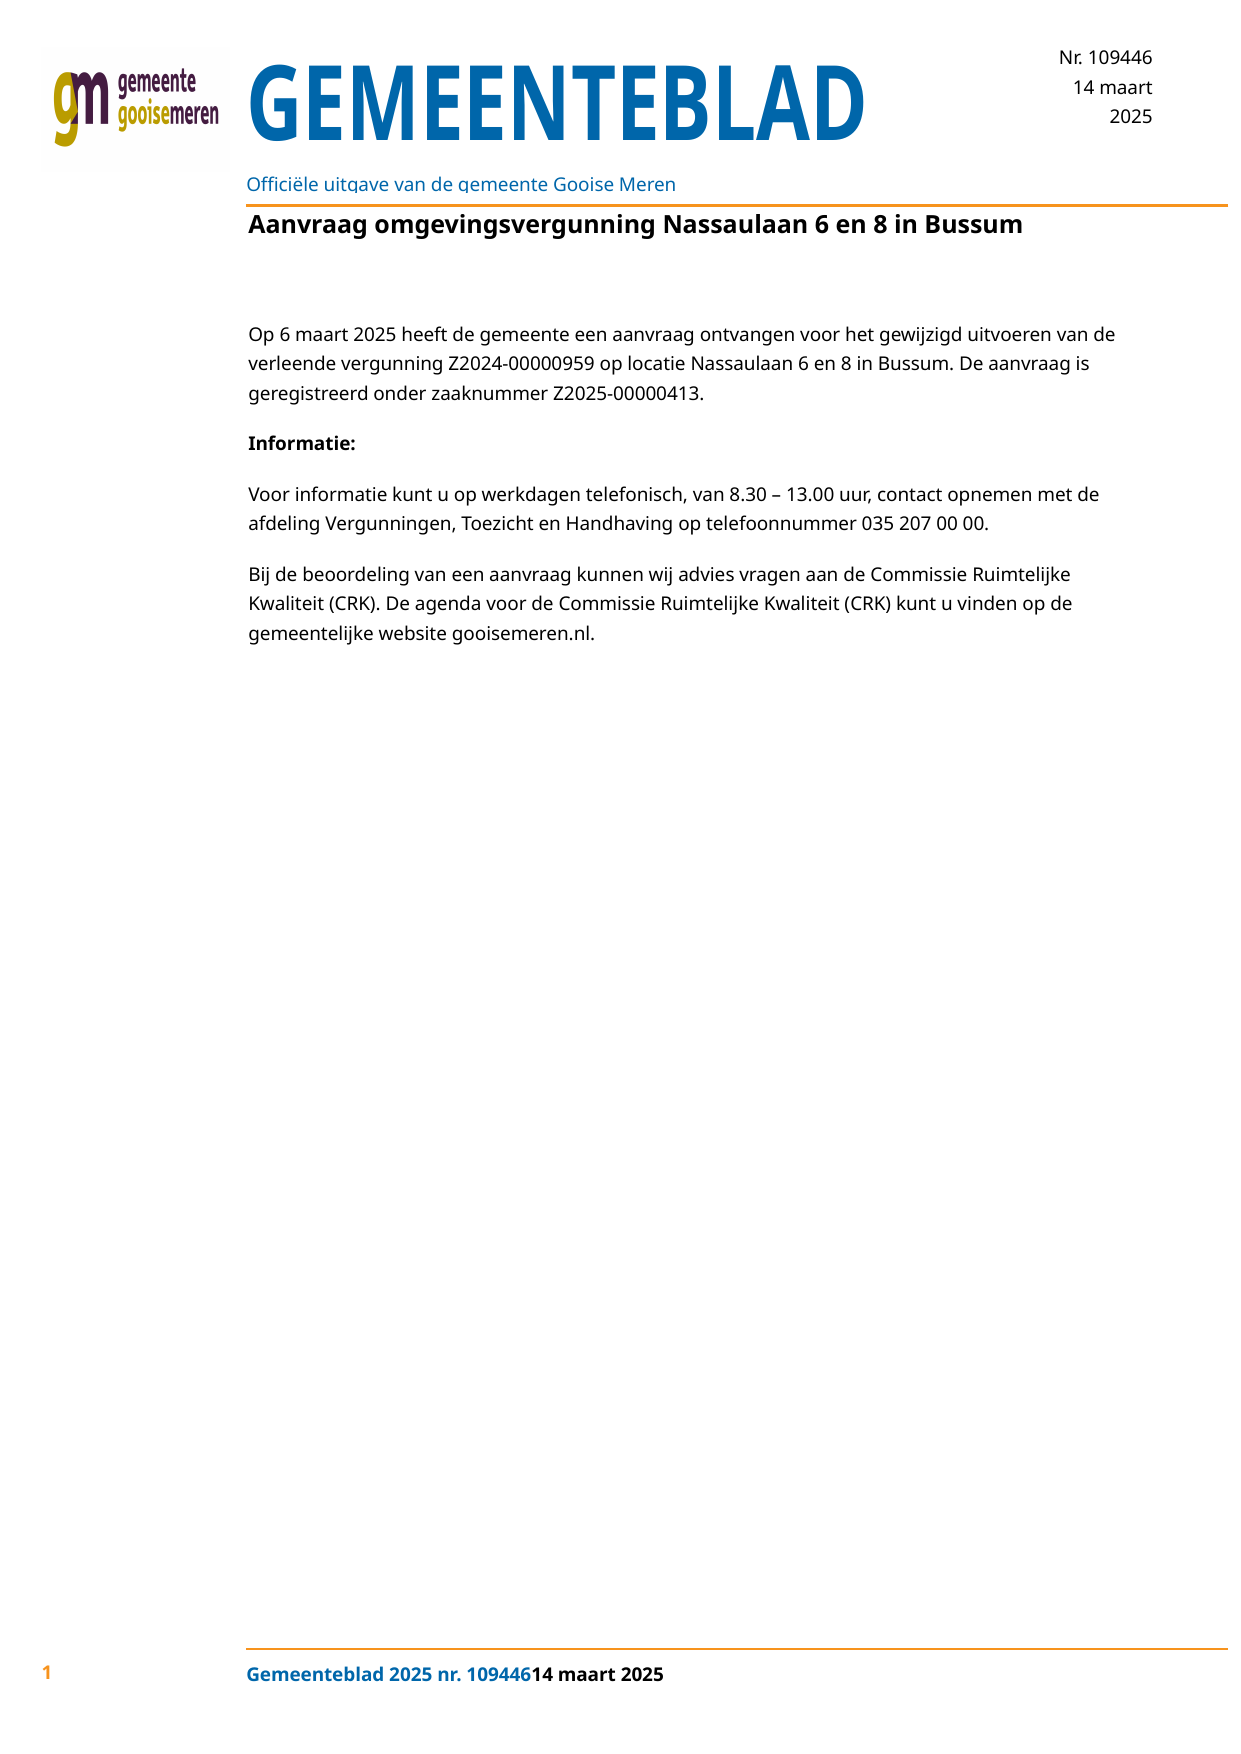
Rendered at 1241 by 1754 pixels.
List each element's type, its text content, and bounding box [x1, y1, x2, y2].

text Aanvraag omgevingsvergunning Nassaulaan 6 en 8 in Bussum [248, 207, 1152, 241]
text Voor informatie kunt u op werkdagen telefonisch, van 8.30 – 13.00 uur, contact opnemen met de afdeling Vergunningen, Toezicht en Handhaving op telefoonnummer 035 207 00 00. [248, 481, 1152, 536]
text Op 6 maart 2025 heeft de gemeente een aanvraag ontvangen voor het gewijzigd uitvoeren van de verleende vergunning Z2024-00000959 op locatie Nassaulaan 6 en 8 in Bussum. De aanvraag is geregistreerd onder zaaknummer Z2025-00000413. [248, 321, 1152, 406]
text Informatie: [248, 430, 1152, 456]
text Bij de beoordeling van een aanvraag kunnen wij advies vragen aan de Commissie Ruimtelijke Kwaliteit (CRK). De agenda voor de Commissie Ruimtelijke Kwaliteit (CRK) kunt u vinden op de gemeentelijke website gooisemeren.nl. [248, 561, 1152, 646]
picture [41, 47, 231, 172]
